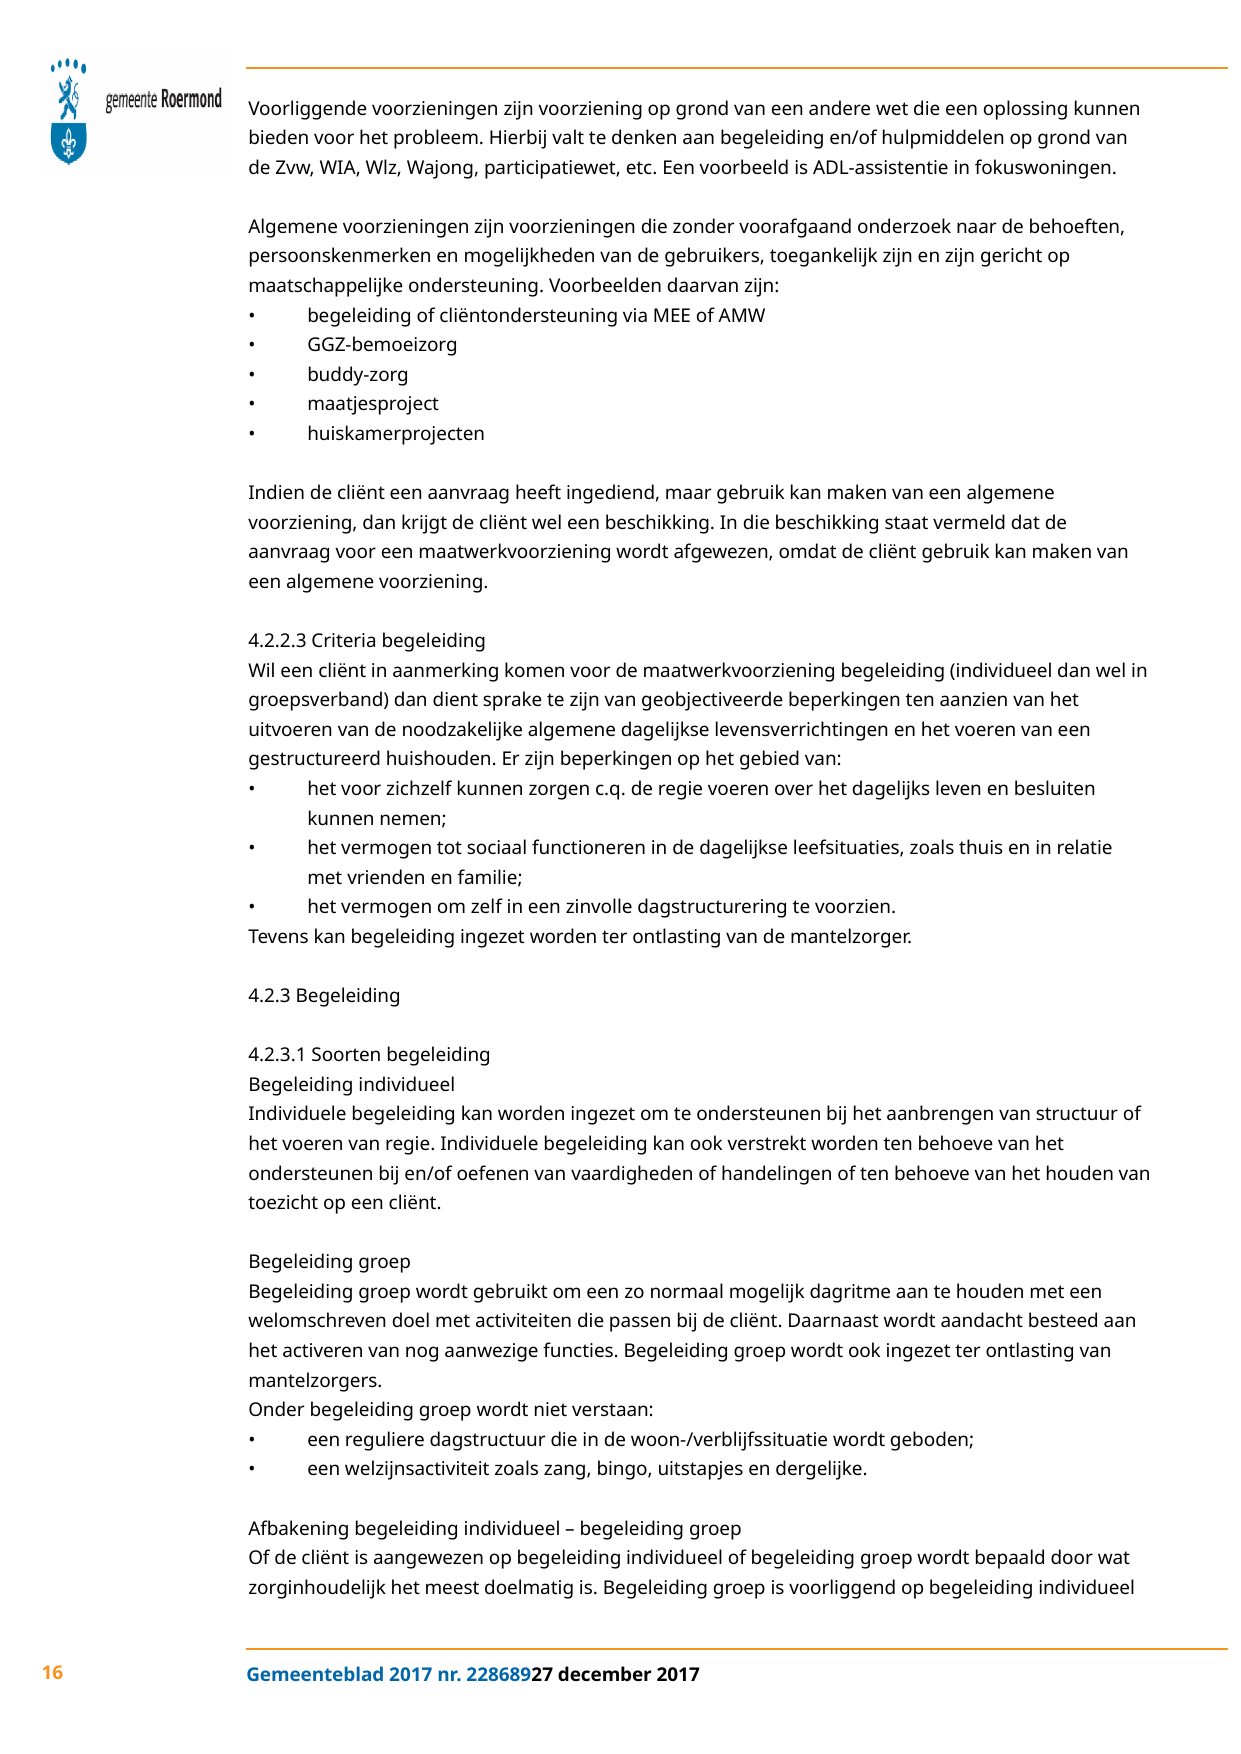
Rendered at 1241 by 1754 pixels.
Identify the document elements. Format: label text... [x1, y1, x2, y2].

list GGZ-bemoeizorg [248, 331, 1152, 357]
list maatjesproject [248, 391, 1152, 416]
text 4.2.3 Begeleiding [248, 982, 1152, 1008]
list het vermogen om zelf in een zinvolle dagstructurering te voorzien. [248, 893, 1152, 919]
list buddy-zorg [248, 361, 1152, 387]
text Begeleiding individueel [248, 1071, 1152, 1097]
list het voor zichzelf kunnen zorgen c.q. de regie voeren over het dagelijks leven en besluiten kunnen nemen; [248, 775, 1152, 831]
text Algemene voorzieningen zijn voorzieningen die zonder voorafgaand onderzoek naar de behoeften, persoonskenmerken en mogelijkheden van de gebruikers, toegankelijk zijn en zijn gericht op maatschappelijke ondersteuning. Voorbeelden daarvan zijn: [248, 213, 1152, 298]
text Begeleiding groep [248, 1248, 1152, 1274]
picture [41, 47, 231, 172]
text Begeleiding groep wordt gebruikt om een zo normaal mogelijk dagritme aan te houden met een welomschreven doel met activiteiten die passen bij de cliënt. Daarnaast wordt aandacht besteed aan het activeren van nog aanwezige functies. Begeleiding groep wordt ook ingezet ter ontlasting van mantelzorgers. [248, 1278, 1152, 1393]
list een welzijnsactiviteit zoals zang, bingo, uitstapjes en dergelijke. [248, 1456, 1152, 1481]
text Wil een cliënt in aanmerking komen voor de maatwerkvoorziening begeleiding (individueel dan wel in groepsverband) dan dient sprake te zijn van geobjectiveerde beperkingen ten aanzien van het uitvoeren van de noodzakelijke algemene dagelijkse levensverrichtingen en het voeren van een gestructureerd huishouden. Er zijn beperkingen op het gebied van: [248, 657, 1152, 771]
text Individuele begeleiding kan worden ingezet om te ondersteunen bij het aanbrengen van structuur of het voeren van regie. Individuele begeleiding kan ook verstrekt worden ten behoeve van het ondersteunen bij en/of oefenen van vaardigheden of handelingen of ten behoeve van het houden van toezicht op een cliënt. [248, 1101, 1152, 1215]
text Afbakening begeleiding individueel – begeleiding groep [248, 1515, 1152, 1541]
text Indien de cliënt een aanvraag heeft ingediend, maar gebruik kan maken van een algemene voorziening, dan krijgt de cliënt wel een beschikking. In die beschikking staat vermeld dat de aanvraag voor een maatwerkvoorziening wordt afgewezen, omdat de cliënt gebruik kan maken van een algemene voorziening. [248, 479, 1152, 594]
list begeleiding of cliëntondersteuning via MEE of AMW [248, 302, 1152, 328]
text 4.2.2.3 Criteria begeleiding [248, 627, 1152, 653]
text Of de cliënt is aangewezen op begeleiding individueel of begeleiding groep wordt bepaald door wat zorginhoudelijk het meest doelmatig is. Begeleiding groep is voorliggend op begeleiding individueel [248, 1544, 1152, 1600]
list een reguliere dagstructuur die in de woon-/verblijfssituatie wordt geboden; [248, 1426, 1152, 1452]
text Tevens kan begeleiding ingezet worden ter ontlasting van de mantelzorger. [248, 923, 1152, 949]
list het vermogen tot sociaal functioneren in de dagelijkse leefsituaties, zoals thuis en in relatie met vrienden en familie; [248, 834, 1152, 890]
text 4.2.3.1 Soorten begeleiding [248, 1041, 1152, 1067]
text Voorliggende voorzieningen zijn voorziening op grond van een andere wet die een oplossing kunnen bieden voor het probleem. Hierbij valt te denken aan begeleiding en/of hulpmiddelen op grond van de Zvw, WIA, Wlz, Wajong, participatiewet, etc. Een voorbeeld is ADL-assistentie in fokuswoningen. [248, 95, 1152, 180]
text Onder begeleiding groep wordt niet verstaan: [248, 1396, 1152, 1422]
list huiskamerprojecten [248, 420, 1152, 446]
